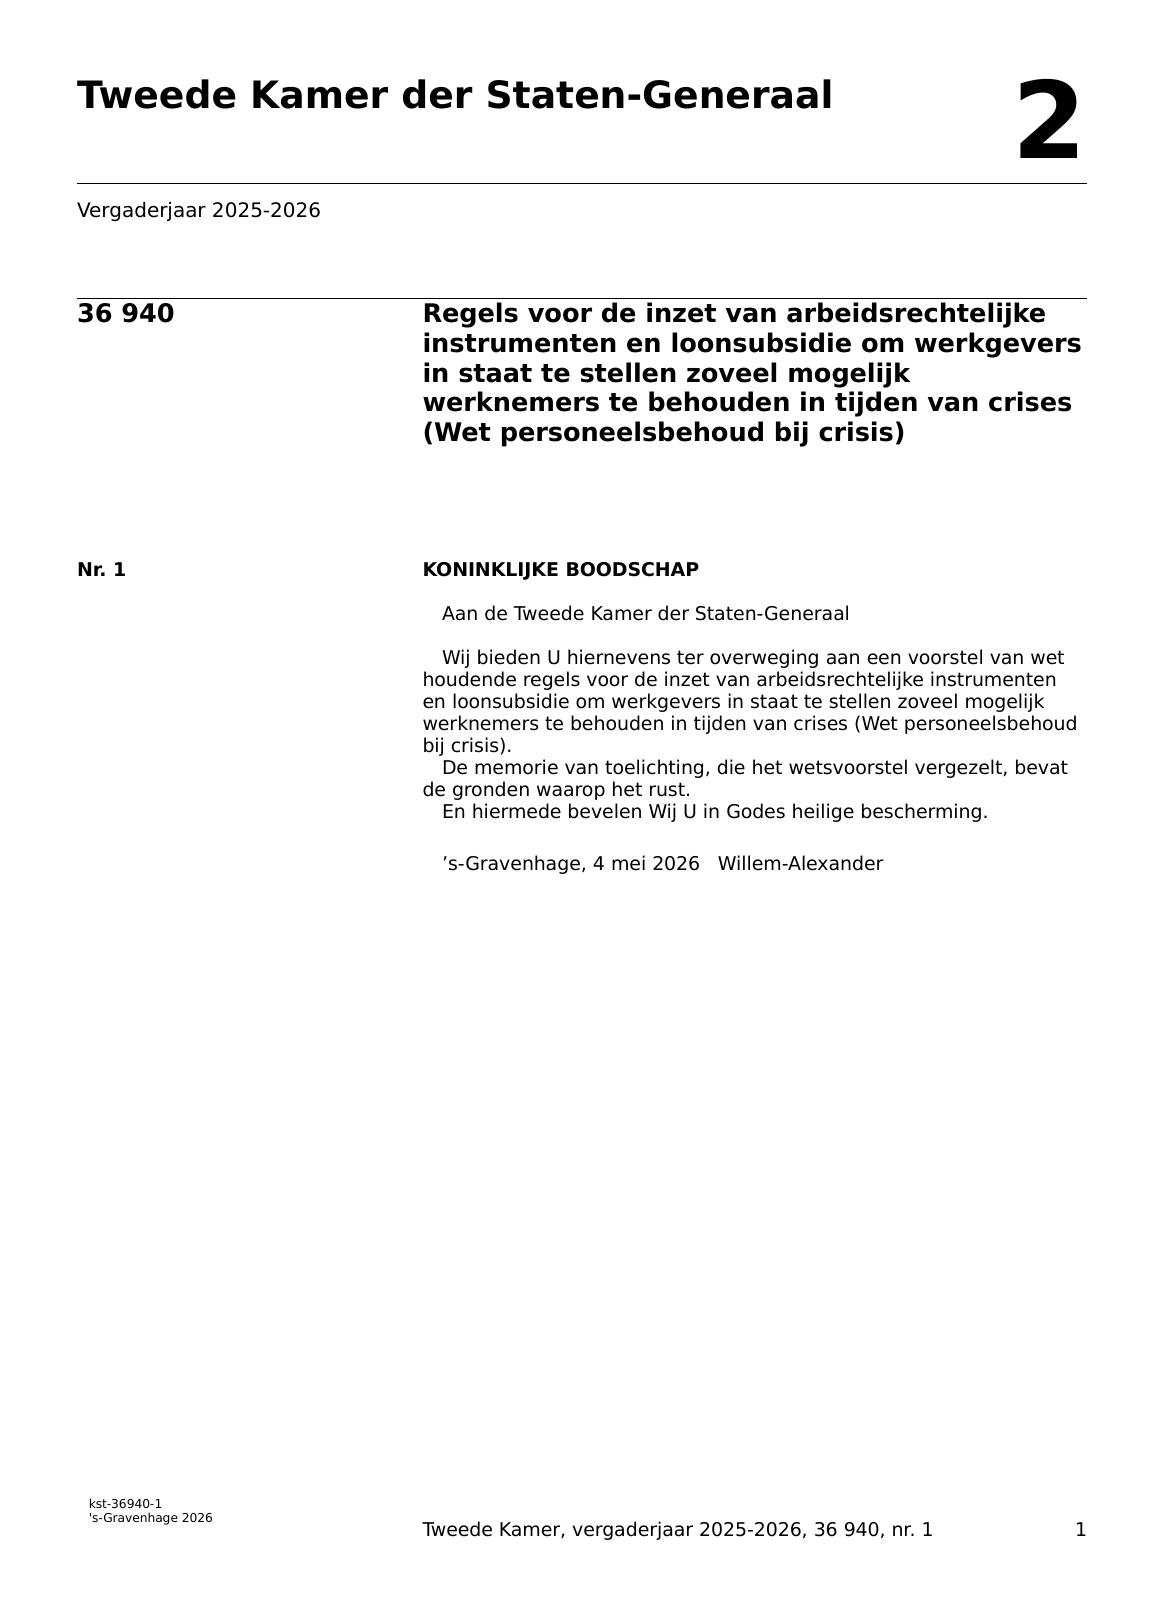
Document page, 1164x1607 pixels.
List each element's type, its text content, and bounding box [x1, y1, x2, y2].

text En hiermede bevelen Wij U in Godes heilige bescherming. [422, 801, 1087, 823]
text De memorie van toelichting, die het wetsvoorstel vergezelt, bevat de gronden waarop het rust. [422, 757, 1087, 801]
text ’s-Gravenhage, 4 mei 2026 Willem-Alexander [422, 853, 1087, 874]
text kst-36940-1 [88, 1497, 323, 1511]
subtitle Nr. 1 KONINKLIJKE BOODSCHAP [77, 558, 1087, 580]
text Wij bieden U hiernevens ter overweging aan een voorstel van wet houdende regels voor de inzet van arbeidsrechtelijke instrumenten en loonsubsidie om werkgevers in staat te stellen zoveel mogelijk werknemers te behouden in tijden van crises (Wet personeelsbehoud bij crisis). [422, 647, 1087, 757]
text Aan de Tweede Kamer der Staten-Generaal [422, 603, 1087, 624]
text 's-Gravenhage 2026 [88, 1511, 323, 1525]
table_header Tweede Kamer der Staten-Generaal [77, 59, 886, 183]
subtitle 36 940 Regels voor de inzet van arbeidsrechtelijke instrumenten en loonsubsidie om werkgevers in staat te stellen zoveel mogelijk werknemers te behouden in tijden van crises (Wet personeelsbehoud bij crisis) [77, 299, 1087, 447]
table_cell Vergaderjaar 2025-2026 [77, 184, 1087, 298]
table_header 2 [886, 59, 1087, 183]
